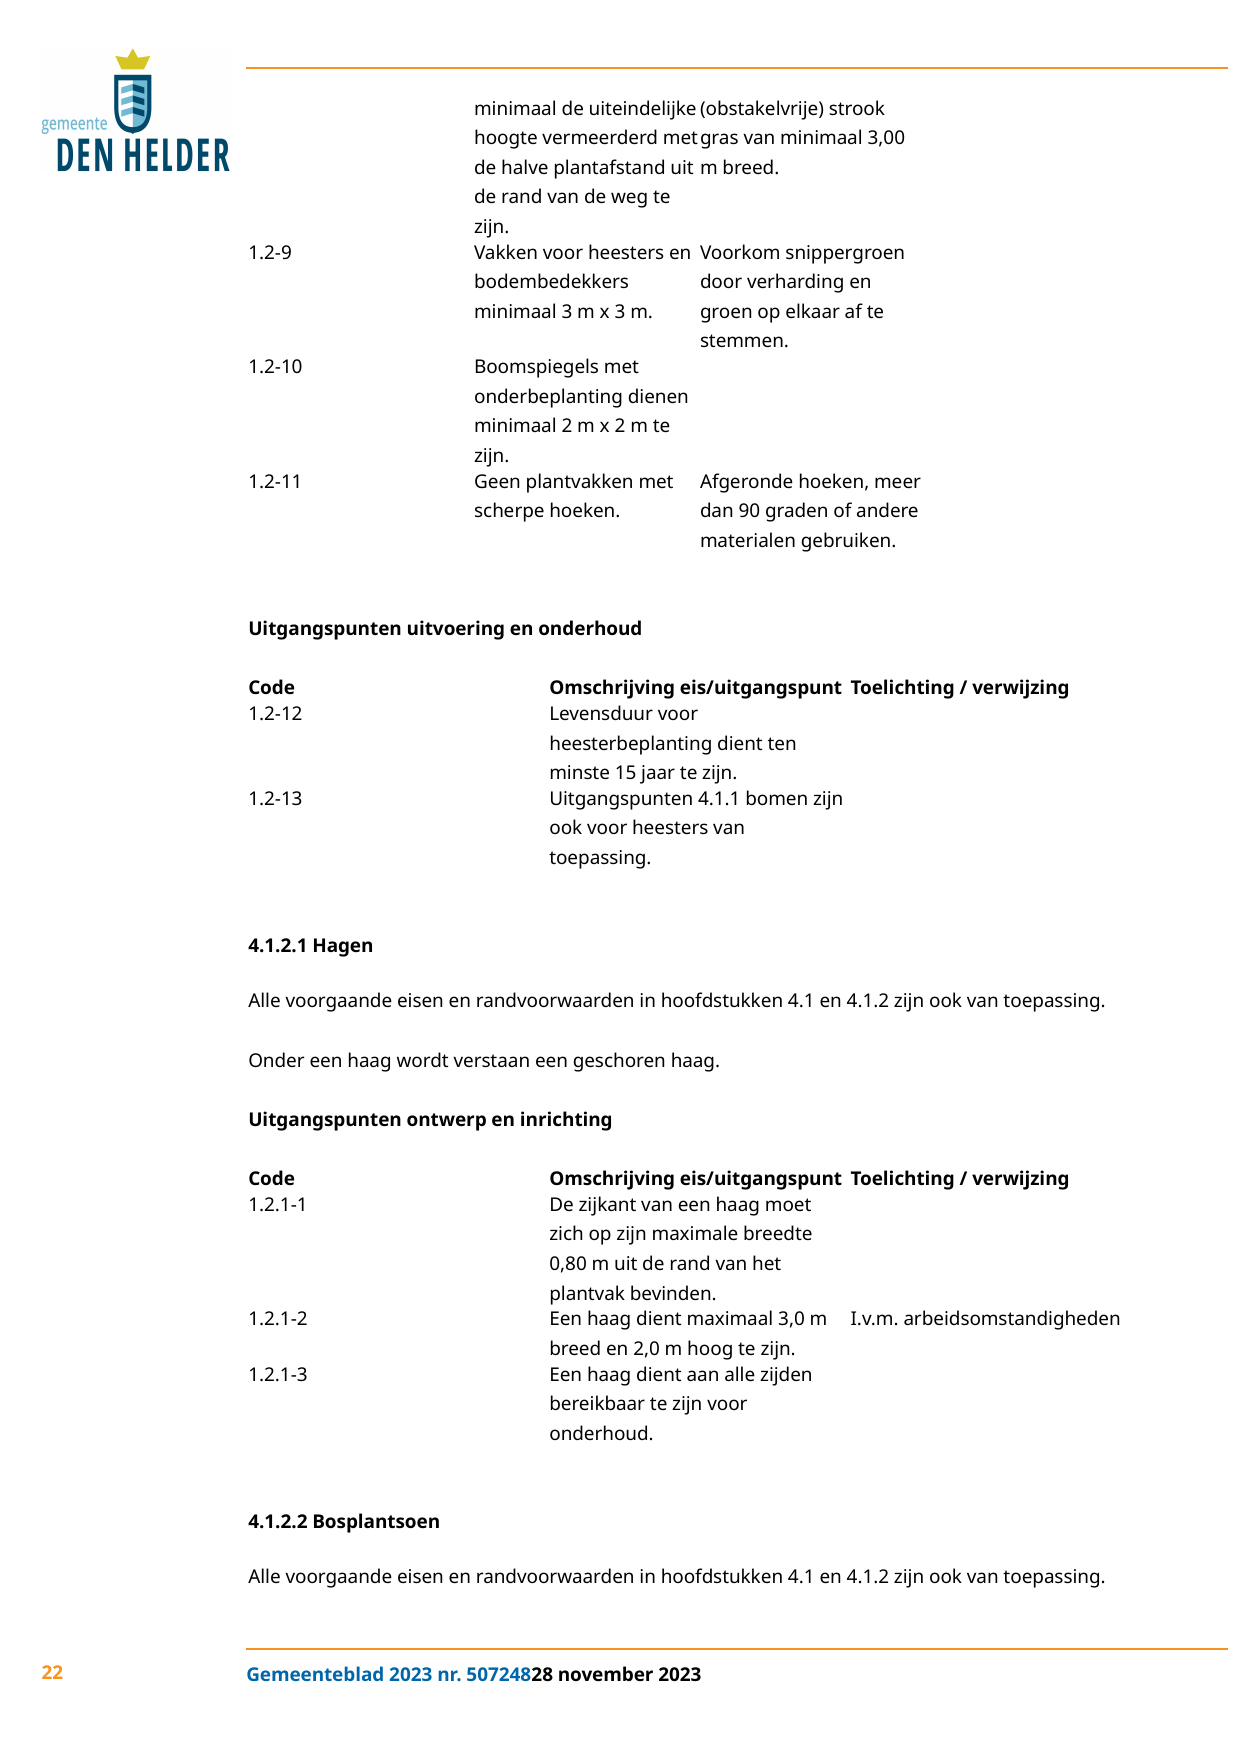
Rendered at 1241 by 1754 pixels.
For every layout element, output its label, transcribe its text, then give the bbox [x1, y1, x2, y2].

text Alle voorgaande eisen en randvoorwaarden in hoofdstukken 4.1 en 4.1.2 zijn ook van toepassing. [248, 1563, 1152, 1589]
table_header Toelichting / verwijzing [850, 674, 1152, 700]
table_cell Uitgangspunten 4.1.1 bomen zijn ook voor heesters van toepassing. [549, 785, 850, 870]
table_cell 1.2-12 [248, 700, 549, 785]
picture [182, 144, 187, 165]
table_cell Een haag dient aan alle zijden bereikbaar te zijn voor onderhoud. [549, 1361, 850, 1446]
table_cell Afgeronde hoeken, meer dan 90 graden of andere materialen gebruiken. [700, 468, 926, 553]
table_cell [700, 353, 926, 468]
table_cell Vakken voor heesters en bodembedekkers minimaal 3 m x 3 m. [474, 239, 700, 353]
table_cell [248, 95, 474, 239]
table_header Toelichting / verwijzing [850, 1165, 1152, 1191]
table_cell Boomspiegels met onderbeplanting dienen minimaal 2 m x 2 m te zijn. [474, 353, 700, 468]
table_cell 1.2-9 [248, 239, 474, 353]
text 4.1.2.2 Bosplantsoen [248, 1508, 1152, 1534]
text 4.1.2.1 Hagen [248, 932, 1152, 958]
table_cell [926, 353, 1152, 468]
table_cell [926, 95, 1152, 239]
table_cell minimaal de uiteindelijke hoogte vermeerderd met de halve plantafstand uit de rand van de weg te zijn. [474, 95, 700, 239]
picture [100, 154, 106, 172]
table_cell Geen plantvakken met scherpe hoeken. [474, 468, 700, 553]
table_cell Levensduur voor heesterbeplanting dient ten minste 15 jaar te zijn. [549, 700, 850, 785]
table_cell [926, 468, 1152, 553]
table_header Code [248, 674, 549, 700]
table_cell Een haag dient maximaal 3,0 m breed en 2,0 m hoog te zijn. [549, 1305, 850, 1361]
table_cell 1.2-10 [248, 353, 474, 468]
table_cell [850, 785, 1152, 870]
table_cell 1.2.1-2 [248, 1305, 549, 1361]
picture [63, 144, 68, 165]
table_cell [850, 1191, 1152, 1305]
table_cell 1.2-13 [248, 785, 549, 870]
table_cell (obstakelvrije) strook gras van minimaal 3,00 m breed. [700, 95, 926, 239]
table_header Code [248, 1165, 549, 1191]
table_cell 1.2.1-1 [248, 1191, 549, 1305]
table_cell [926, 239, 1152, 353]
picture [130, 157, 135, 172]
table_cell 1.2.1-3 [248, 1361, 549, 1446]
text Onder een haag wordt verstaan een geschoren haag. [248, 1047, 1152, 1072]
table_cell [850, 700, 1152, 785]
table_header Omschrijving eis/uitgangspunt [549, 1165, 850, 1191]
text Uitgangspunten uitvoering en onderhoud [248, 615, 1152, 641]
picture [220, 160, 224, 172]
table_header Omschrijving eis/uitgangspunt [549, 674, 850, 700]
table_cell I.v.m. arbeidsomstandigheden [850, 1305, 1152, 1361]
table_cell 1.2-11 [248, 468, 474, 553]
table_cell De zijkant van een haag moet zich op zijn maximale breedte 0,80 m uit de rand van het plantvak bevinden. [549, 1191, 850, 1305]
text Alle voorgaande eisen en randvoorwaarden in hoofdstukken 4.1 en 4.1.2 zijn ook van toepassing. [248, 988, 1152, 1013]
text Uitgangspunten ontwerp en inrichting [248, 1106, 1152, 1132]
table_cell Voorkom snippergroen door verharding en groen op elkaar af te stemmen. [700, 239, 926, 353]
table_cell [850, 1361, 1152, 1446]
picture [41, 47, 231, 172]
